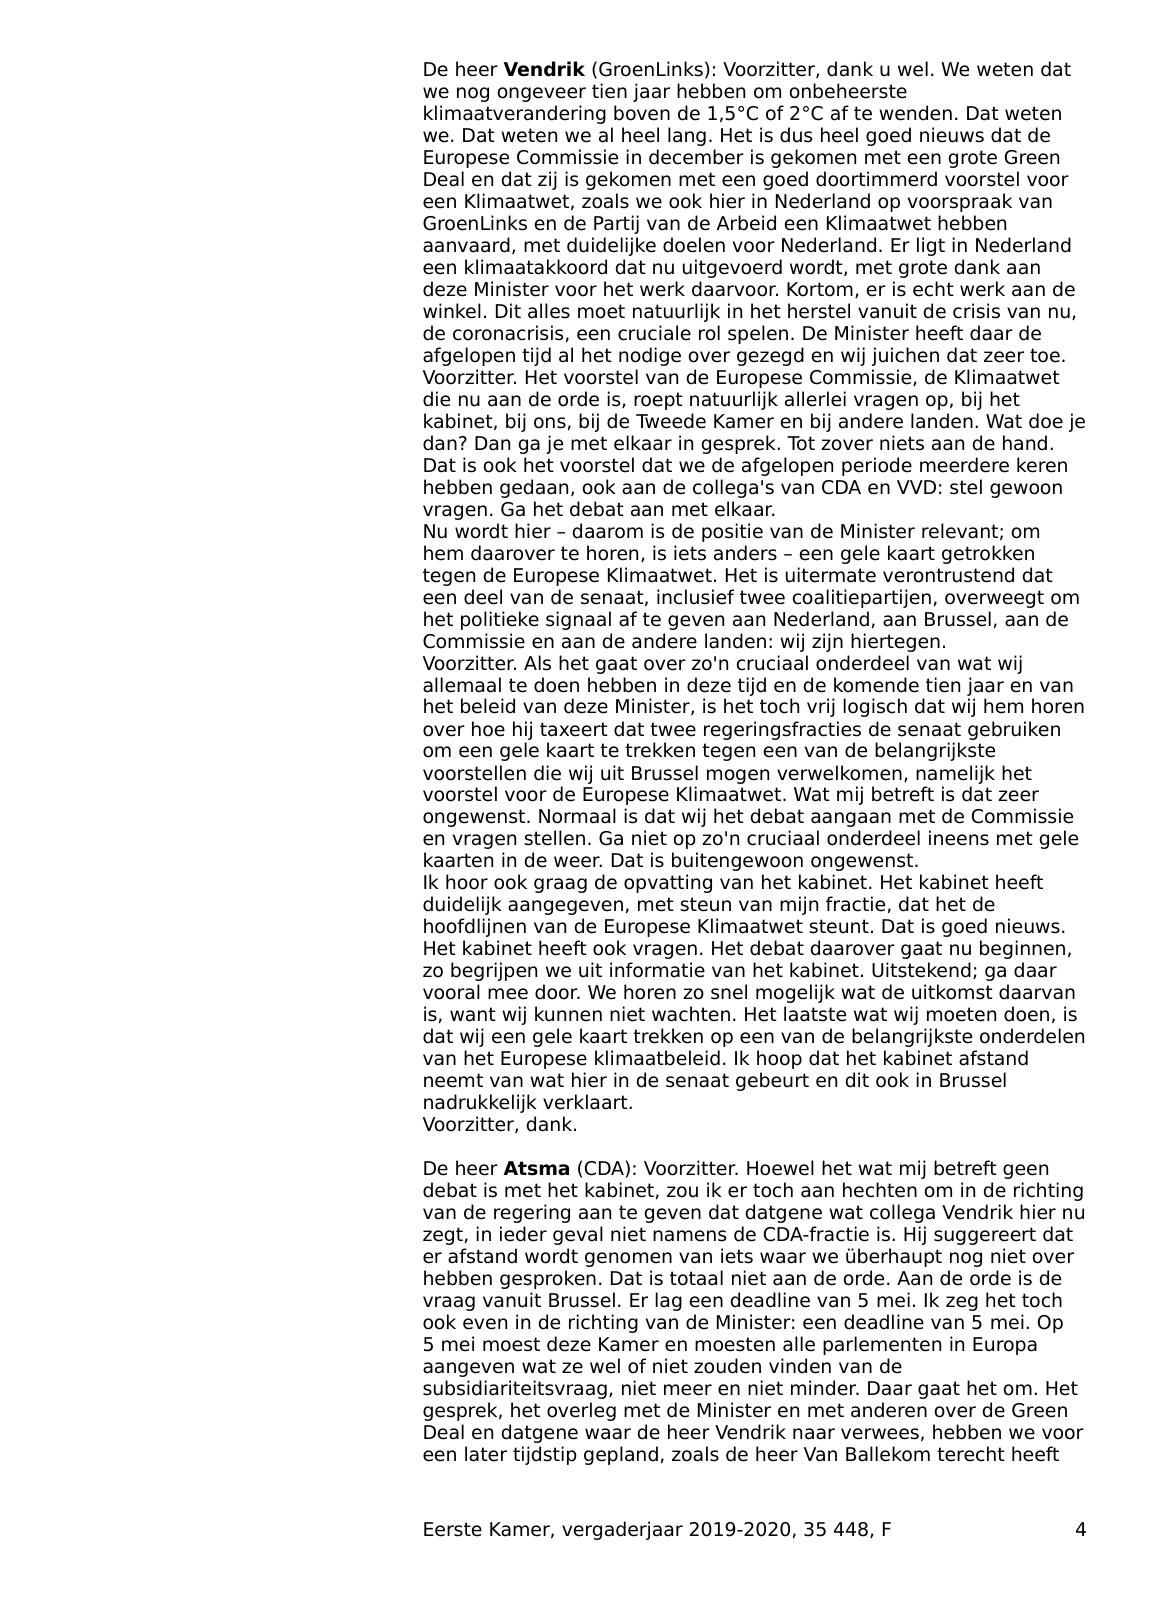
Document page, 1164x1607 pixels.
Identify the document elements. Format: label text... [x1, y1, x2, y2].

text Nu wordt hier – daarom is de positie van de Minister relevant; om hem daarover te horen, is iets anders – een gele kaart getrokken tegen de Europese Klimaatwet. Het is uitermate verontrustend dat een deel van de senaat, inclusief twee coalitiepartijen, overweegt om het politieke signaal af te geven aan Nederland, aan Brussel, aan de Commissie en aan de andere landen: wij zijn hiertegen. [422, 521, 1087, 652]
text De heer Atsma (CDA): Voorzitter. Hoewel het wat mij betreft geen debat is met het kabinet, zou ik er toch aan hechten om in de richting van de regering aan te geven dat datgene wat collega Vendrik hier nu zegt, in ieder geval niet namens de CDA-fractie is. Hij suggereert dat er afstand wordt genomen van iets waar we überhaupt nog niet over hebben gesproken. Dat is totaal niet aan de orde. Aan de orde is de vraag vanuit Brussel. Er lag een deadline van 5 mei. Ik zeg het toch ook even in de richting van de Minister: een deadline van 5 mei. Op 5 mei moest deze Kamer en moesten alle parlementen in Europa aangeven wat ze wel of niet zouden vinden van de subsidiariteitsvraag, niet meer en niet minder. Daar gaat het om. Het gesprek, het overleg met de Minister en met anderen over de Green Deal en datgene waar de heer Vendrik naar verwees, hebben we voor een later tijdstip gepland, zoals de heer Van Ballekom terecht heeft [422, 1158, 1087, 1466]
text Ik hoor ook graag de opvatting van het kabinet. Het kabinet heeft duidelijk aangegeven, met steun van mijn fractie, dat het de hoofdlijnen van de Europese Klimaatwet steunt. Dat is goed nieuws. Het kabinet heeft ook vragen. Het debat daarover gaat nu beginnen, zo begrijpen we uit informatie van het kabinet. Uitstekend; ga daar vooral mee door. We horen zo snel mogelijk wat de uitkomst daarvan is, want wij kunnen niet wachten. Het laatste wat wij moeten doen, is dat wij een gele kaart trekken op een van de belangrijkste onderdelen van het Europese klimaatbeleid. Ik hoop dat het kabinet afstand neemt van wat hier in de senaat gebeurt en dit ook in Brussel nadrukkelijk verklaart. [422, 872, 1087, 1114]
text Voorzitter, dank. [422, 1114, 1087, 1136]
text Voorzitter. Als het gaat over zo'n cruciaal onderdeel van wat wij allemaal te doen hebben in deze tijd en de komende tien jaar en van het beleid van deze Minister, is het toch vrij logisch dat wij hem horen over hoe hij taxeert dat twee regeringsfracties de senaat gebruiken om een gele kaart te trekken tegen een van de belangrijkste voorstellen die wij uit Brussel mogen verwelkomen, namelijk het voorstel voor de Europese Klimaatwet. Wat mij betreft is dat zeer ongewenst. Normaal is dat wij het debat aangaan met de Commissie en vragen stellen. Ga niet op zo'n cruciaal onderdeel ineens met gele kaarten in de weer. Dat is buitengewoon ongewenst. [422, 652, 1087, 872]
text De heer Vendrik (GroenLinks): Voorzitter, dank u wel. We weten dat we nog ongeveer tien jaar hebben om onbeheerste klimaatverandering boven de 1,5°C of 2°C af te wenden. Dat weten we. Dat weten we al heel lang. Het is dus heel goed nieuws dat de Europese Commissie in december is gekomen met een grote Green Deal en dat zij is gekomen met een goed doortimmerd voorstel voor een Klimaatwet, zoals we ook hier in Nederland op voorspraak van GroenLinks en de Partij van de Arbeid een Klimaatwet hebben aanvaard, met duidelijke doelen voor Nederland. Er ligt in Nederland een klimaatakkoord dat nu uitgevoerd wordt, met grote dank aan deze Minister voor het werk daarvoor. Kortom, er is echt werk aan de winkel. Dit alles moet natuurlijk in het herstel vanuit de crisis van nu, de coronacrisis, een cruciale rol spelen. De Minister heeft daar de afgelopen tijd al het nodige over gezegd en wij juichen dat zeer toe. [422, 59, 1087, 367]
text Voorzitter. Het voorstel van de Europese Commissie, de Klimaatwet die nu aan de orde is, roept natuurlijk allerlei vragen op, bij het kabinet, bij ons, bij de Tweede Kamer en bij andere landen. Wat doe je dan? Dan ga je met elkaar in gesprek. Tot zover niets aan de hand. Dat is ook het voorstel dat we de afgelopen periode meerdere keren hebben gedaan, ook aan de collega's van CDA en VVD: stel gewoon vragen. Ga het debat aan met elkaar. [422, 367, 1087, 521]
